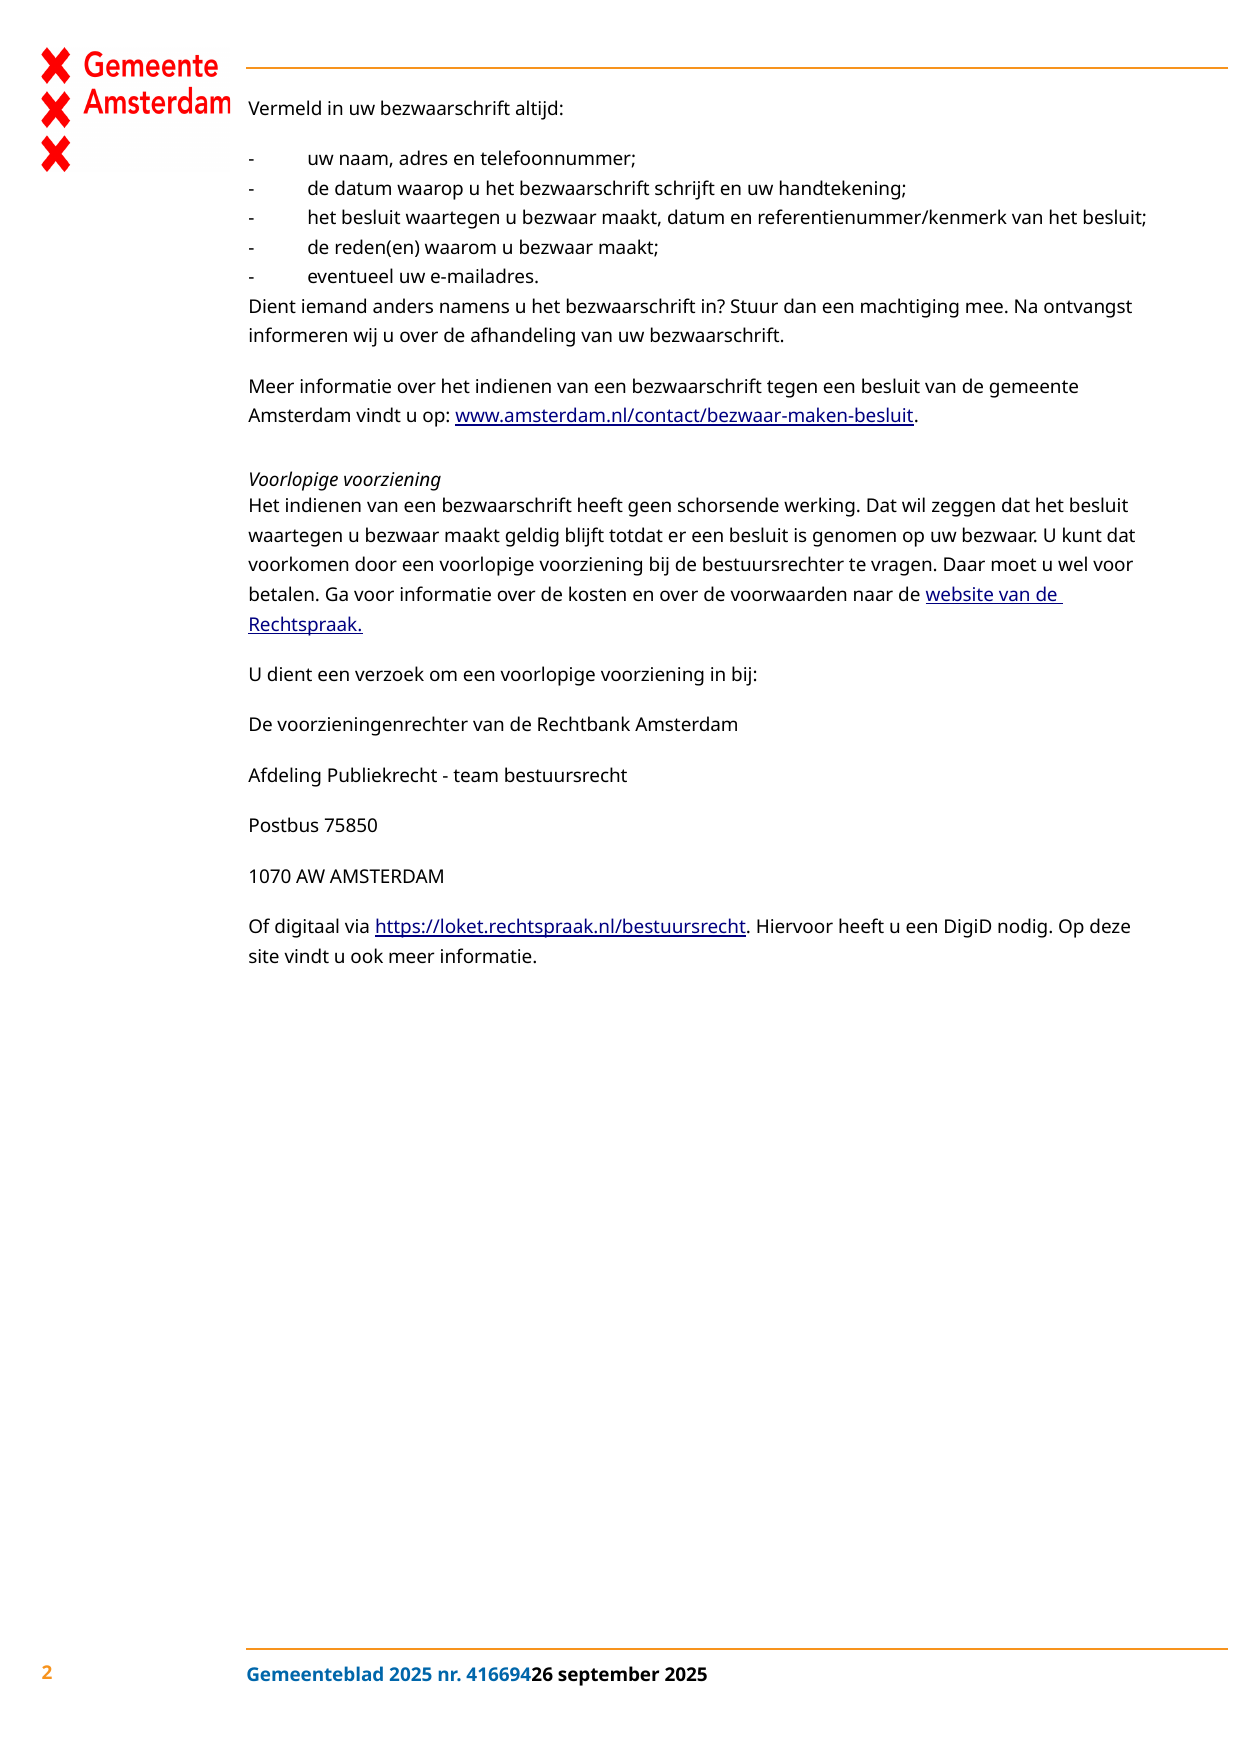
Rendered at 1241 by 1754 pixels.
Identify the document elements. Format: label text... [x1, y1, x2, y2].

text Vermeld in uw bezwaarschrift altijd: [248, 95, 1152, 121]
text Dient iemand anders namens u het bezwaarschrift in? Stuur dan een machtiging mee. Na ontvangst informeren wij u over de afhandeling van uw bezwaarschrift. [248, 293, 1152, 348]
text Postbus 75850 [248, 812, 1152, 838]
picture [41, 47, 231, 172]
text De voorzieningenrechter van de Rechtbank Amsterdam [248, 712, 1152, 737]
text Meer informatie over het indienen van een bezwaarschrift tegen een besluit van de gemeente Amsterdam vindt u op: www.amsterdam.nl/contact/bezwaar-maken-besluit. [248, 373, 1152, 428]
text Voorlopige voorziening [248, 467, 1152, 492]
text Afdeling Publiekrecht - team bestuursrecht [248, 762, 1152, 788]
list de reden(en) waarom u bezwaar maakt; [248, 234, 1152, 260]
list de datum waarop u het bezwaarschrift schrijft en uw handtekening; [248, 175, 1152, 201]
list het besluit waartegen u bezwaar maakt, datum en referentienummer/kenmerk van het besluit; [248, 204, 1152, 230]
list eventueel uw e-mailadres. [248, 263, 1152, 289]
text U dient een verzoek om een voorlopige voorziening in bij: [248, 661, 1152, 687]
list uw naam, adres en telefoonnummer; [248, 145, 1152, 171]
text Of digitaal via https://loket.rechtspraak.nl/bestuursrecht. Hiervoor heeft u een DigiD nodig. Op deze site vindt u ook meer informatie. [248, 913, 1152, 968]
text 1070 AW AMSTERDAM [248, 863, 1152, 888]
text Het indienen van een bezwaarschrift heeft geen schorsende werking. Dat wil zeggen dat het besluit waartegen u bezwaar maakt geldig blijft totdat er een besluit is genomen op uw bezwaar. U kunt dat voorkomen door een voorlopige voorziening bij de bestuursrechter te vragen. Daar moet u wel voor betalen. Ga voor informatie over de kosten en over de voorwaarden naar de website van de Rechtspraak. [248, 492, 1152, 636]
